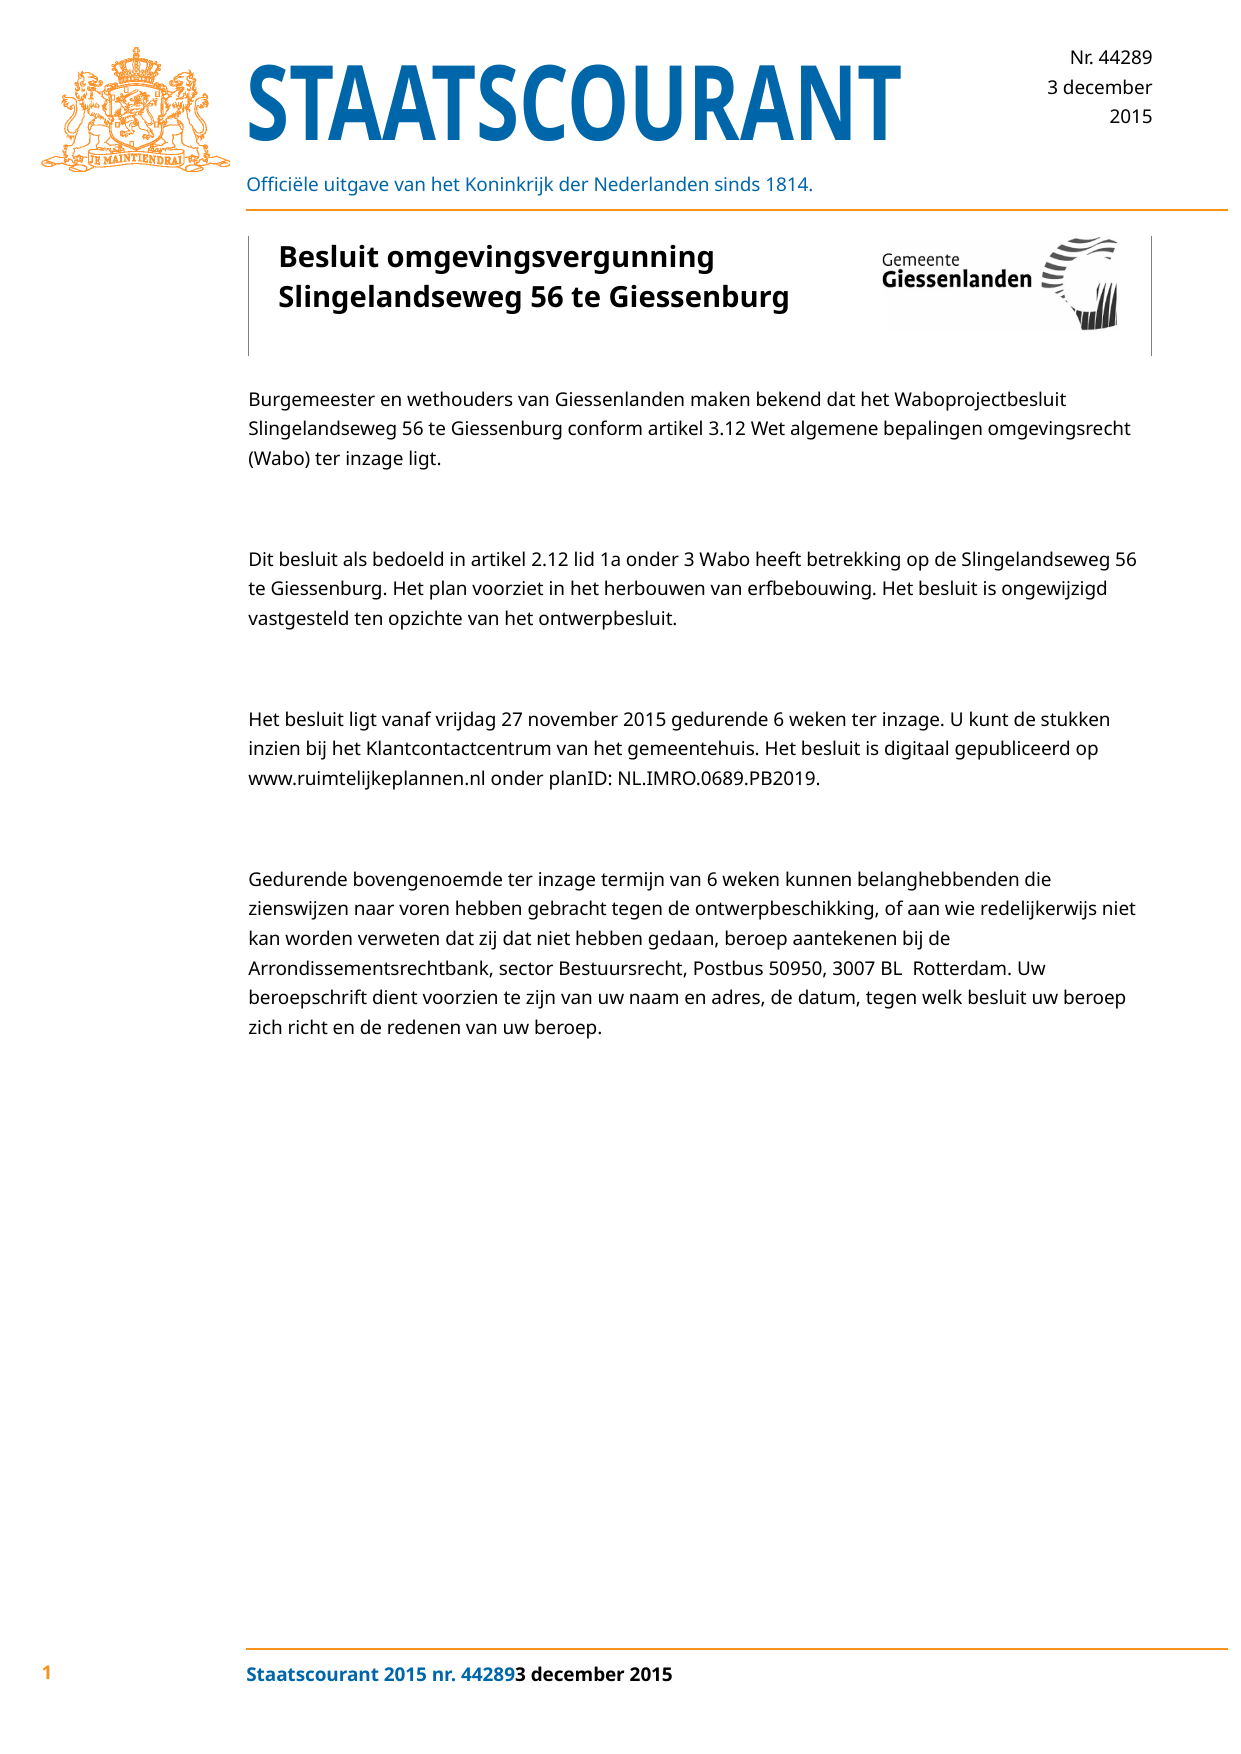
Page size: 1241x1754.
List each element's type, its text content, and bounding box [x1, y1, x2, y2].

picture [882, 236, 1119, 331]
text Het besluit ligt vanaf vrijdag 27 november 2015 gedurende 6 weken ter inzage. U kunt de stukken inzien bij het Klantcontactcentrum van het gemeentehuis. Het besluit is digitaal gepubliceerd op www.ruimtelijkeplannen.nl onder planID: NL.IMRO.0689.PB2019. [248, 706, 1152, 791]
text Gedurende bovengenoemde ter inzage termijn van 6 weken kunnen belanghebbenden die zienswijzen naar voren hebben gebracht tegen de ontwerpbeschikking, of aan wie redelijkerwijs niet kan worden verweten dat zij dat niet hebben gedaan, beroep aantekenen bij de Arrondissementsrechtbank, sector Bestuursrecht, Postbus 50950, 3007 BL Rotterdam. Uw beroepschrift dient voorzien te zijn van uw naam en adres, de datum, tegen welk besluit uw beroep zich richt en de redenen van uw beroep. [248, 866, 1152, 1039]
table_header Besluit omgevingsvergunning Slingelandseweg 56 te Giessenburg [249, 236, 850, 356]
text Burgemeester en wethouders van Giessenlanden maken bekend dat het Waboprojectbesluit Slingelandseweg 56 te Giessenburg conform artikel 3.12 Wet algemene bepalingen omgevingsrecht (Wabo) ter inzage ligt. [248, 386, 1152, 471]
table_header [850, 236, 1151, 356]
text Dit besluit als bedoeld in artikel 2.12 lid 1a onder 3 Wabo heeft betrekking op de Slingelandseweg 56 te Giessenburg. Het plan voorziet in het herbouwen van erfbebouwing. Het besluit is ongewijzigd vastgesteld ten opzichte van het ontwerpbesluit. [248, 546, 1152, 631]
picture [41, 47, 231, 172]
